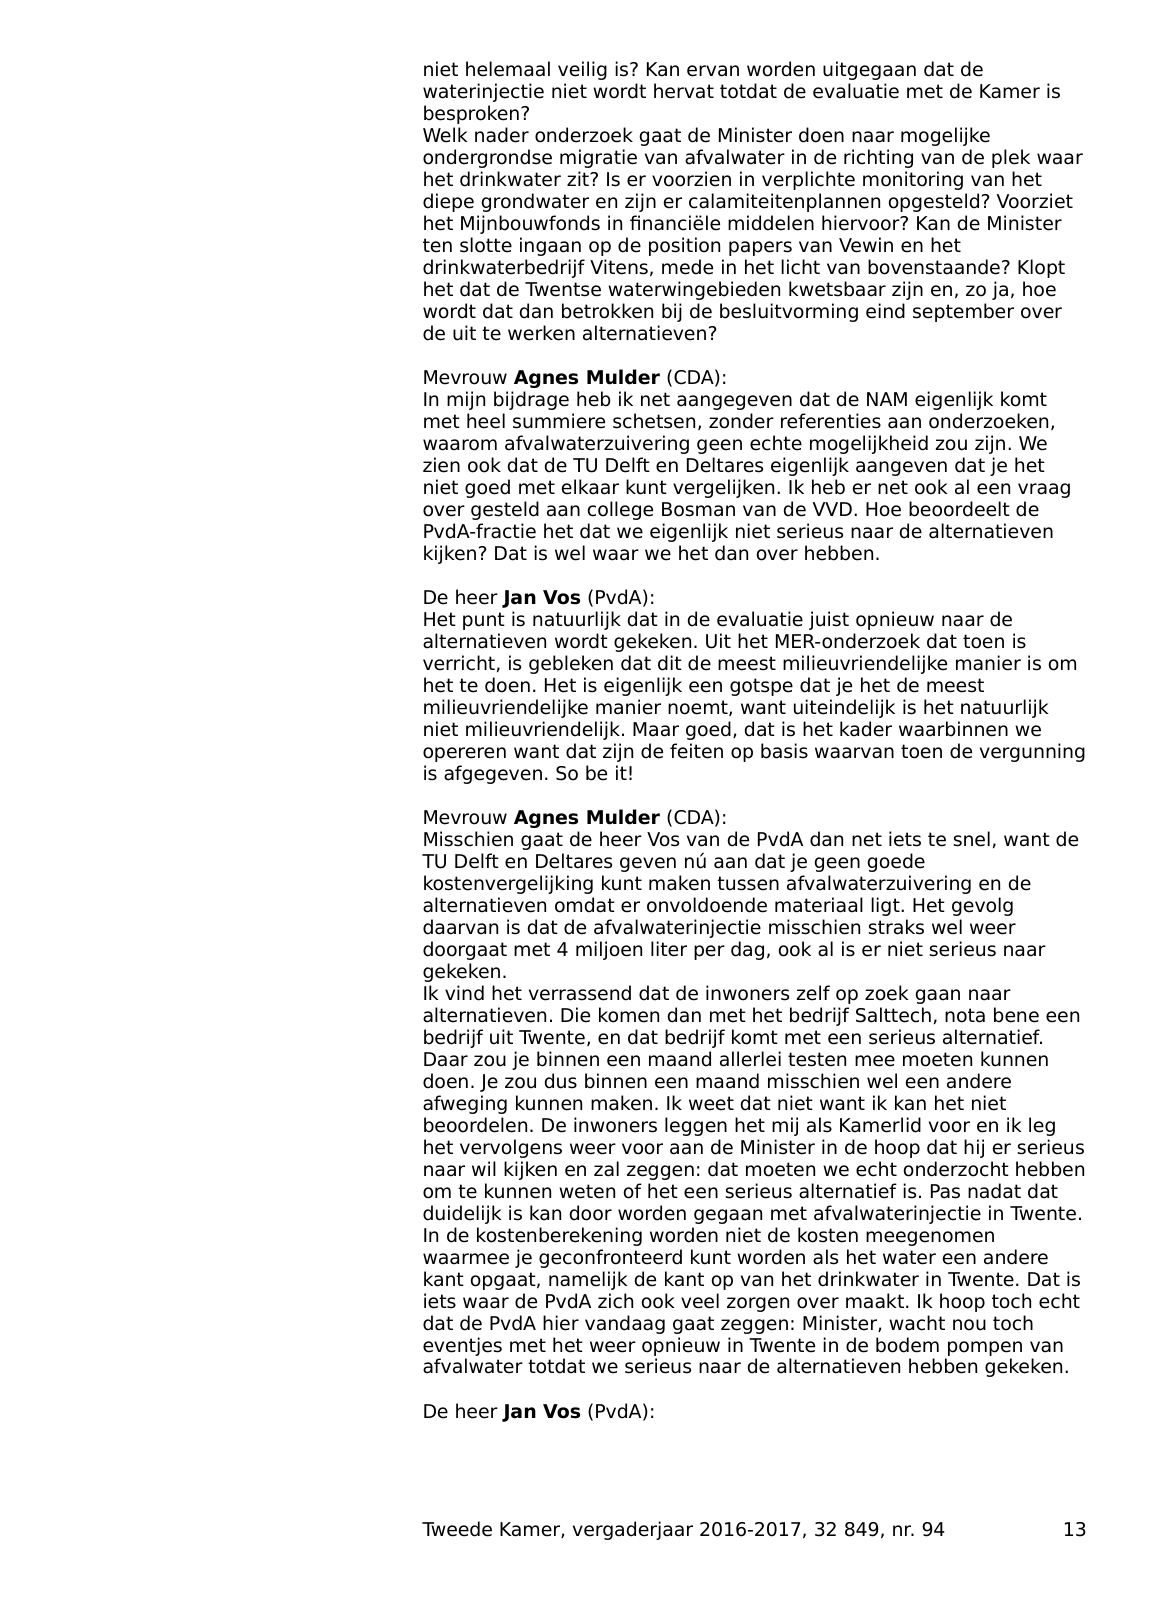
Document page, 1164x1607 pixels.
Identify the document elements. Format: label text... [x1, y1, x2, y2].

text niet helemaal veilig is? Kan ervan worden uitgegaan dat de waterinjectie niet wordt hervat totdat de evaluatie met de Kamer is besproken? [422, 59, 1087, 125]
text De heer Jan Vos (PvdA): [422, 1401, 1087, 1423]
text Misschien gaat de heer Vos van de PvdA dan net iets te snel, want de TU Delft en Deltares geven nú aan dat je geen goede kostenvergelijking kunt maken tussen afvalwaterzuivering en de alternatieven omdat er onvoldoende materiaal ligt. Het gevolg daarvan is dat de afvalwaterinjectie misschien straks wel weer doorgaat met 4 miljoen liter per dag, ook al is er niet serieus naar gekeken. [422, 829, 1087, 983]
text In de kostenberekening worden niet de kosten meegenomen waarmee je geconfronteerd kunt worden als het water een andere kant opgaat, namelijk de kant op van het drinkwater in Twente. Dat is iets waar de PvdA zich ook veel zorgen over maakt. Ik hoop toch echt dat de PvdA hier vandaag gaat zeggen: Minister, wacht nou toch eventjes met het weer opnieuw in Twente in de bodem pompen van afvalwater totdat we serieus naar de alternatieven hebben gekeken. [422, 1224, 1087, 1378]
text Welk nader onderzoek gaat de Minister doen naar mogelijke ondergrondse migratie van afvalwater in de richting van de plek waar het drinkwater zit? Is er voorzien in verplichte monitoring van het diepe grondwater en zijn er calamiteitenplannen opgesteld? Voorziet het Mijnbouwfonds in financiële middelen hiervoor? Kan de Minister ten slotte ingaan op de position papers van Vewin en het drinkwaterbedrijf Vitens, mede in het licht van bovenstaande? Klopt het dat de Twentse waterwingebieden kwetsbaar zijn en, zo ja, hoe wordt dat dan betrokken bij de besluitvorming eind september over de uit te werken alternatieven? [422, 125, 1087, 345]
text Het punt is natuurlijk dat in de evaluatie juist opnieuw naar de alternatieven wordt gekeken. Uit het MER-onderzoek dat toen is verricht, is gebleken dat dit de meest milieuvriendelijke manier is om het te doen. Het is eigenlijk een gotspe dat je het de meest milieuvriendelijke manier noemt, want uiteindelijk is het natuurlijk niet milieuvriendelijk. Maar goed, dat is het kader waarbinnen we opereren want dat zijn de feiten op basis waarvan toen de vergunning is afgegeven. So be it! [422, 609, 1087, 785]
text Ik vind het verrassend dat de inwoners zelf op zoek gaan naar alternatieven. Die komen dan met het bedrijf Salttech, nota bene een bedrijf uit Twente, en dat bedrijf komt met een serieus alternatief. Daar zou je binnen een maand allerlei testen mee moeten kunnen doen. Je zou dus binnen een maand misschien wel een andere afweging kunnen maken. Ik weet dat niet want ik kan het niet beoordelen. De inwoners leggen het mij als Kamerlid voor en ik leg het vervolgens weer voor aan de Minister in de hoop dat hij er serieus naar wil kijken en zal zeggen: dat moeten we echt onderzocht hebben om te kunnen weten of het een serieus alternatief is. Pas nadat dat duidelijk is kan door worden gegaan met afvalwaterinjectie in Twente. [422, 983, 1087, 1224]
text In mijn bijdrage heb ik net aangegeven dat de NAM eigenlijk komt met heel summiere schetsen, zonder referenties aan onderzoeken, waarom afvalwaterzuivering geen echte mogelijkheid zou zijn. We zien ook dat de TU Delft en Deltares eigenlijk aangeven dat je het niet goed met elkaar kunt vergelijken. Ik heb er net ook al een vraag over gesteld aan college Bosman van de VVD. Hoe beoordeelt de PvdA-fractie het dat we eigenlijk niet serieus naar de alternatieven kijken? Dat is wel waar we het dan over hebben. [422, 389, 1087, 565]
text De heer Jan Vos (PvdA): [422, 587, 1087, 609]
text Mevrouw Agnes Mulder (CDA): [422, 807, 1087, 829]
text Mevrouw Agnes Mulder (CDA): [422, 367, 1087, 389]
